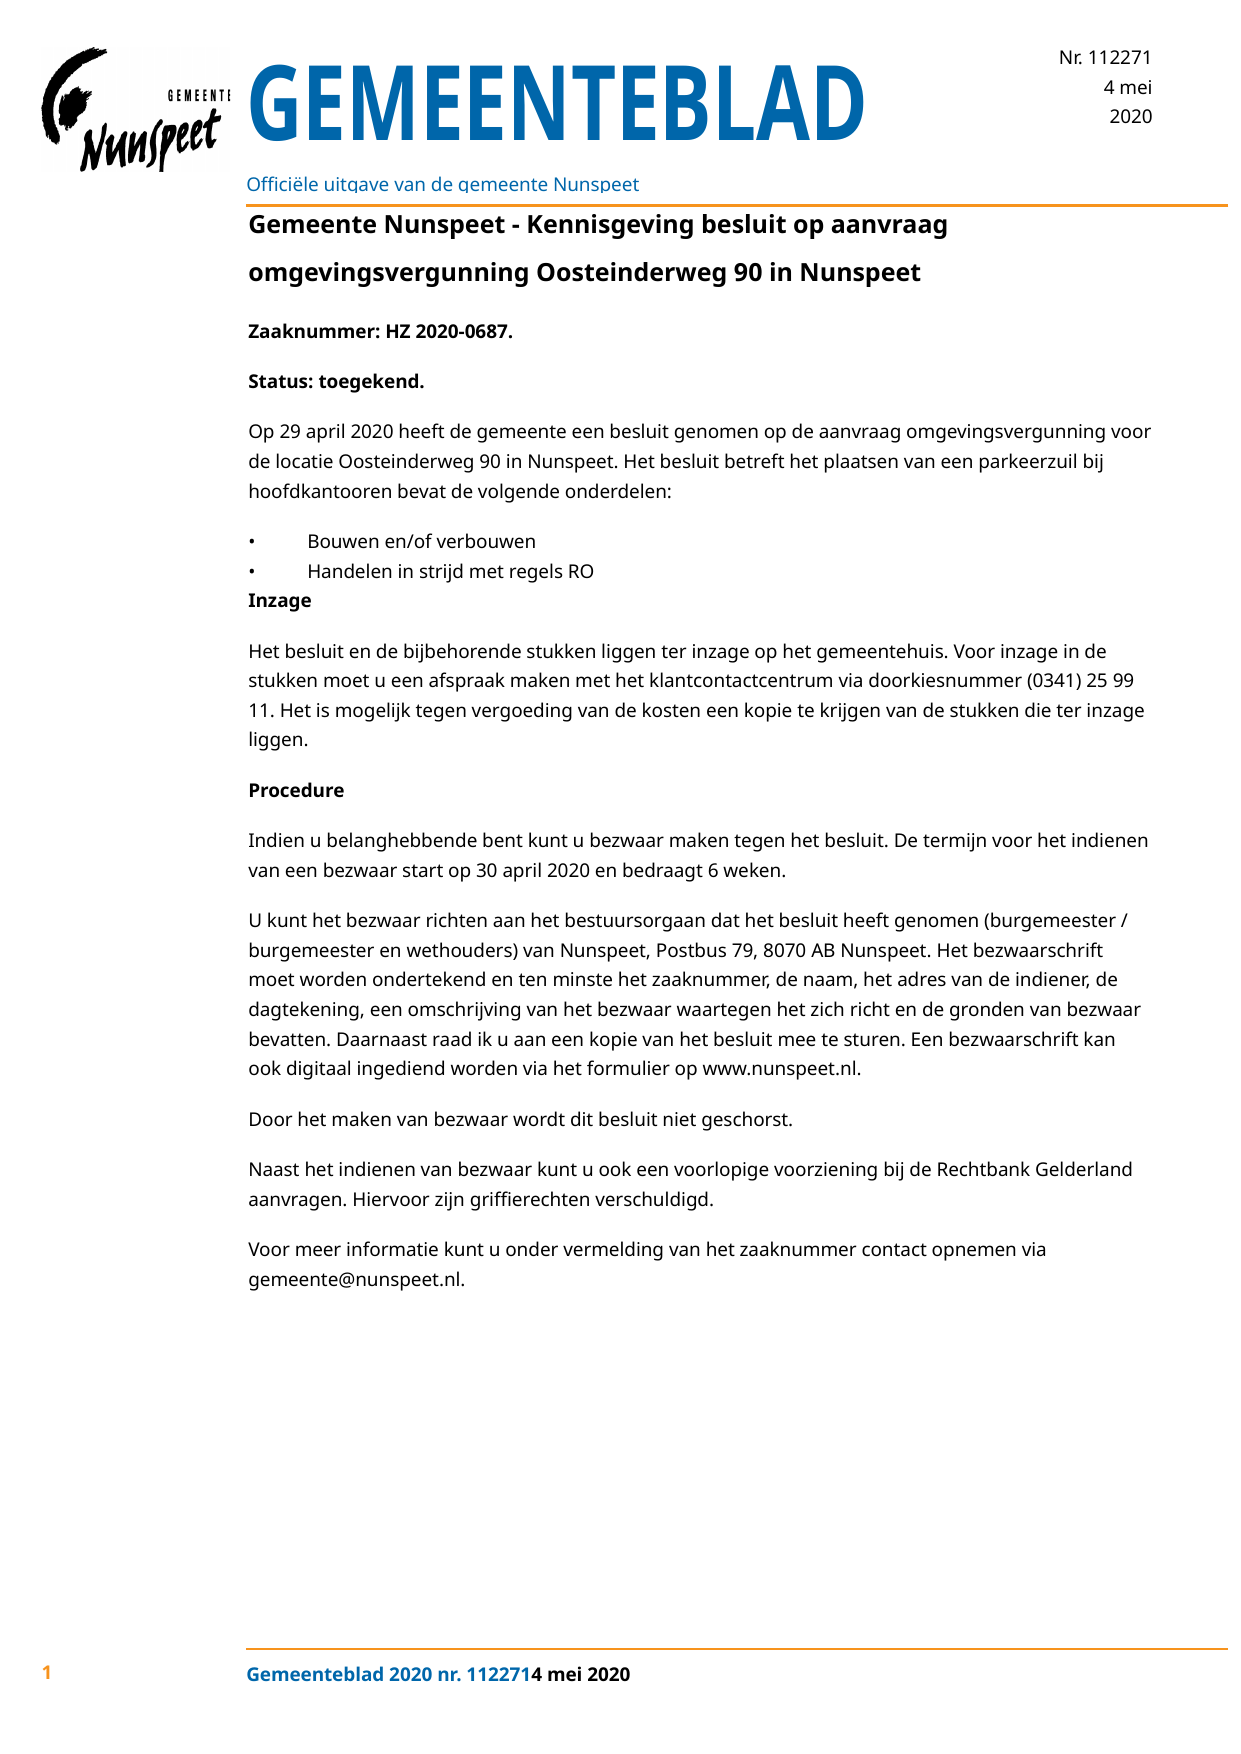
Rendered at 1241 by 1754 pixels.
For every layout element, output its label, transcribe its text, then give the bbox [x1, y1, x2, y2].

text Voor meer informatie kunt u onder vermelding van het zaaknummer contact opnemen via gemeente@nunspeet.nl. [248, 1236, 1152, 1292]
text Inzage [248, 587, 1152, 613]
text Door het maken van bezwaar wordt dit besluit niet geschorst. [248, 1106, 1152, 1132]
list Bouwen en/of verbouwen [248, 528, 1152, 554]
text Procedure [248, 777, 1152, 803]
text Indien u belanghebbende bent kunt u bezwaar maken tegen het besluit. De termijn voor het indienen van een bezwaar start op 30 april 2020 en bedraagt 6 weken. [248, 827, 1152, 883]
text U kunt het bezwaar richten aan het bestuursorgaan dat het besluit heeft genomen (burgemeester / burgemeester en wethouders) van Nunspeet, Postbus 79, 8070 AB Nunspeet. Het bezwaarschrift moet worden ondertekend en ten minste het zaaknummer, de naam, het adres van de indiener, de dagtekening, een omschrijving van het bezwaar waartegen het zich richt en de gronden van bezwaar bevatten. Daarnaast raad ik u aan een kopie van het besluit mee te sturen. Een bezwaarschrift kan ook digitaal ingediend worden via het formulier op www.nunspeet.nl. [248, 907, 1152, 1081]
text Naast het indienen van bezwaar kunt u ook een voorlopige voorziening bij de Rechtbank Gelderland aanvragen. Hiervoor zijn griffierechten verschuldigd. [248, 1156, 1152, 1212]
list Handelen in strijd met regels RO [248, 558, 1152, 584]
text Het besluit en de bijbehorende stukken liggen ter inzage op het gemeentehuis. Voor inzage in de stukken moet u een afspraak maken met het klantcontactcentrum via doorkiesnummer (0341) 25 99 11. Het is mogelijk tegen vergoeding van de kosten een kopie te krijgen van de stukken die ter inzage liggen. [248, 638, 1152, 752]
text Status: toegekend. [248, 368, 1152, 394]
text Zaaknummer: HZ 2020-0687. [248, 318, 1152, 344]
text Gemeente Nunspeet - Kennisgeving besluit op aanvraag omgevingsvergunning Oosteinderweg 90 in Nunspeet [248, 207, 1152, 288]
text Op 29 april 2020 heeft de gemeente een besluit genomen op de aanvraag omgevingsvergunning voor de locatie Oosteinderweg 90 in Nunspeet. Het besluit betreft het plaatsen van een parkeerzuil bij hoofdkantooren bevat de volgende onderdelen: [248, 419, 1152, 504]
picture [41, 47, 231, 172]
